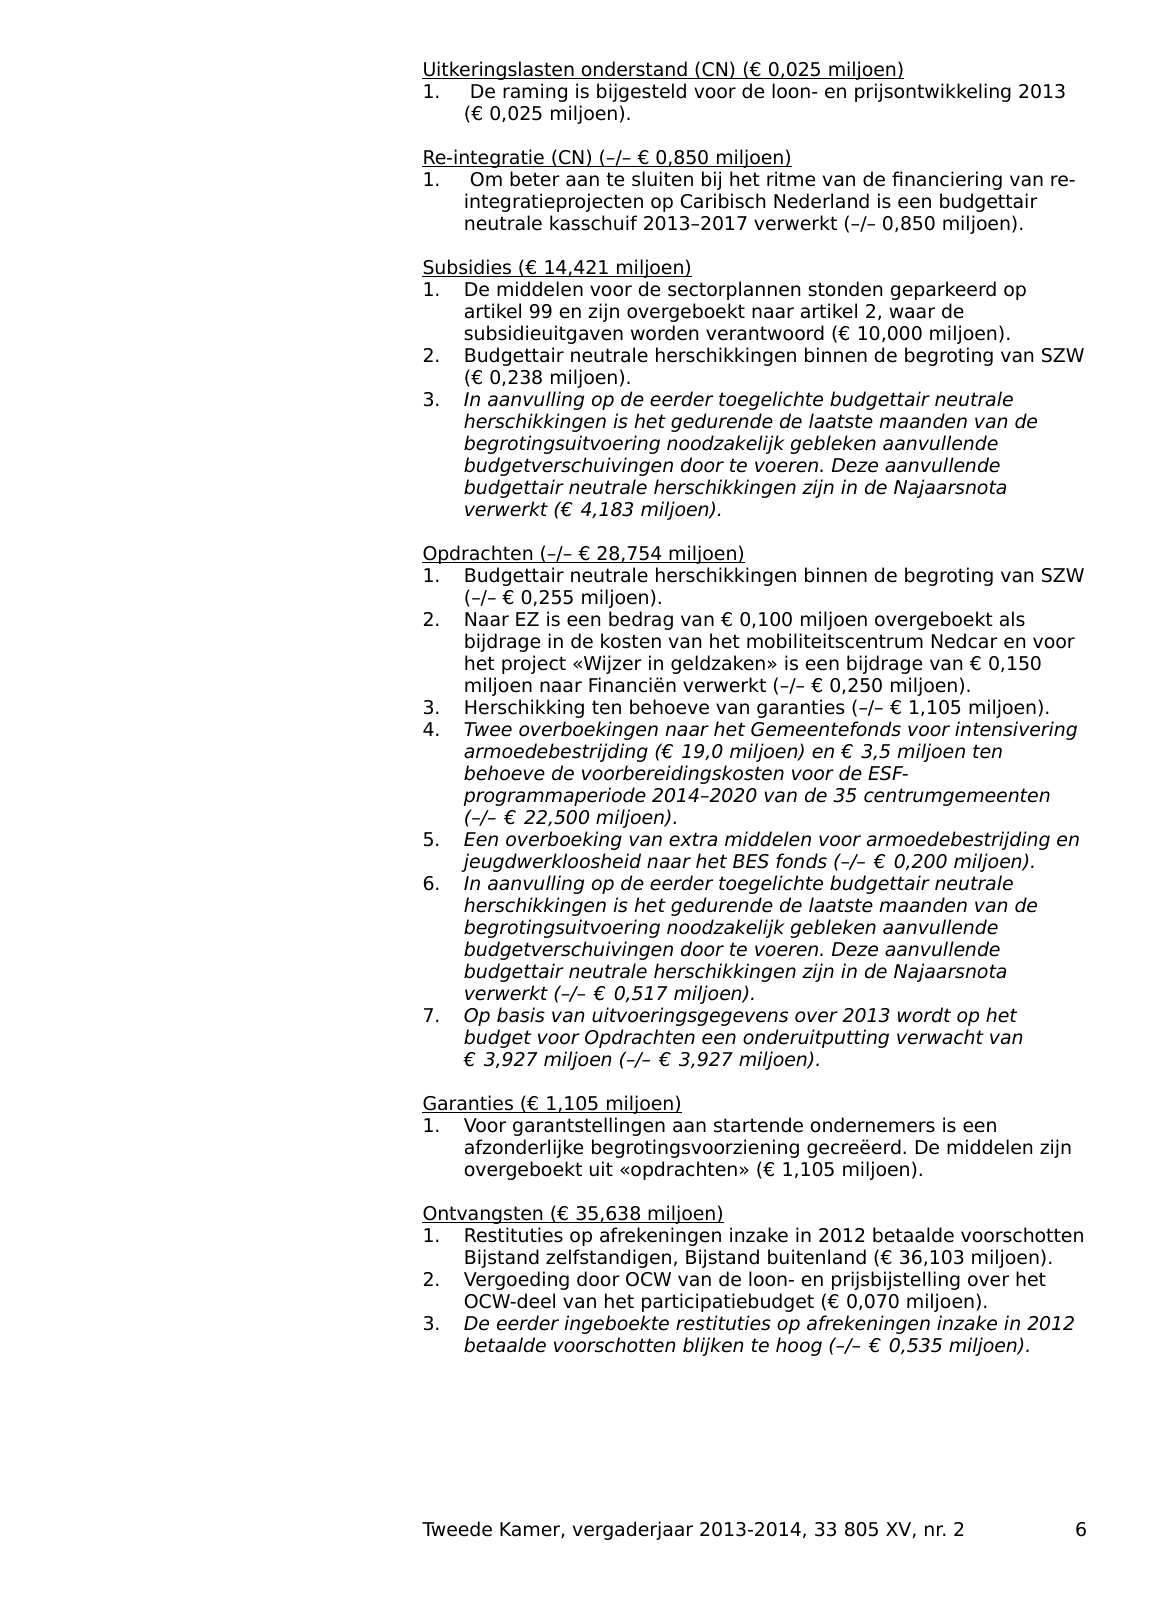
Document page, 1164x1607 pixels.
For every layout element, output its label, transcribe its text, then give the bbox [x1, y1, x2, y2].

subtitle Re-integratie (CN) (–/– € 0,850 miljoen) [422, 147, 1087, 169]
text 5. Een overboeking van extra middelen voor armoedebestrijding en jeugdwerkloosheid naar het BES fonds (–/– € 0,200 miljoen). [422, 829, 1087, 873]
subtitle Ontvangsten (€ 35,638 miljoen) [422, 1203, 1087, 1225]
text 4. Twee overboekingen naar het Gemeentefonds voor intensivering armoedebestrijding (€ 19,0 miljoen) en € 3,5 miljoen ten behoeve de voorbereidingskosten voor de ESF-programmaperiode 2014–2020 van de 35 centrumgemeenten (–/– € 22,500 miljoen). [422, 719, 1087, 829]
subtitle Subsidies (€ 14,421 miljoen) [422, 257, 1087, 279]
text 1. Om beter aan te sluiten bij het ritme van de financiering van re-integratieprojecten op Caribisch Nederland is een budgettair neutrale kasschuif 2013–2017 verwerkt (–/– 0,850 miljoen). [422, 169, 1087, 235]
subtitle Opdrachten (–/– € 28,754 miljoen) [422, 543, 1087, 565]
text 1. Restituties op afrekeningen inzake in 2012 betaalde voorschotten Bijstand zelfstandigen, Bijstand buitenland (€ 36,103 miljoen). [422, 1225, 1087, 1269]
subtitle Uitkeringslasten onderstand (CN) (€ 0,025 miljoen) [422, 59, 1087, 81]
text 1. De raming is bijgesteld voor de loon- en prijsontwikkeling 2013 (€ 0,025 miljoen). [422, 81, 1087, 125]
text 2. Budgettair neutrale herschikkingen binnen de begroting van SZW (€ 0,238 miljoen). [422, 345, 1087, 389]
text 3. Herschikking ten behoeve van garanties (–/– € 1,105 miljoen). [422, 697, 1087, 719]
text 7. Op basis van uitvoeringsgegevens over 2013 wordt op het budget voor Opdrachten een onderuitputting verwacht van € 3,927 miljoen (–/– € 3,927 miljoen). [422, 1005, 1087, 1071]
text 2. Vergoeding door OCW van de loon- en prijsbijstelling over het OCW-deel van het participatiebudget (€ 0,070 miljoen). [422, 1269, 1087, 1313]
text 2. Naar EZ is een bedrag van € 0,100 miljoen overgeboekt als bijdrage in de kosten van het mobiliteitscentrum Nedcar en voor het project «Wijzer in geldzaken» is een bijdrage van € 0,150 miljoen naar Financiën verwerkt (–/– € 0,250 miljoen). [422, 609, 1087, 697]
text 1. Budgettair neutrale herschikkingen binnen de begroting van SZW (–/– € 0,255 miljoen). [422, 565, 1087, 609]
subtitle Garanties (€ 1,105 miljoen) [422, 1093, 1087, 1115]
text 3. In aanvulling op de eerder toegelichte budgettair neutrale herschikkingen is het gedurende de laatste maanden van de begrotingsuitvoering noodzakelijk gebleken aanvullende budgetverschuivingen door te voeren. Deze aanvullende budgettair neutrale herschikkingen zijn in de Najaarsnota verwerkt (€ 4,183 miljoen). [422, 389, 1087, 521]
text 1. Voor garantstellingen aan startende ondernemers is een afzonderlijke begrotingsvoorziening gecreëerd. De middelen zijn overgeboekt uit «opdrachten» (€ 1,105 miljoen). [422, 1115, 1087, 1181]
text 3. De eerder ingeboekte restituties op afrekeningen inzake in 2012 betaalde voorschotten blijken te hoog (–/– € 0,535 miljoen). [422, 1313, 1087, 1357]
text 1. De middelen voor de sectorplannen stonden geparkeerd op artikel 99 en zijn overgeboekt naar artikel 2, waar de subsidieuitgaven worden verantwoord (€ 10,000 miljoen). [422, 279, 1087, 345]
text 6. In aanvulling op de eerder toegelichte budgettair neutrale herschikkingen is het gedurende de laatste maanden van de begrotingsuitvoering noodzakelijk gebleken aanvullende budgetverschuivingen door te voeren. Deze aanvullende budgettair neutrale herschikkingen zijn in de Najaarsnota verwerkt (–/– € 0,517 miljoen). [422, 873, 1087, 1005]
